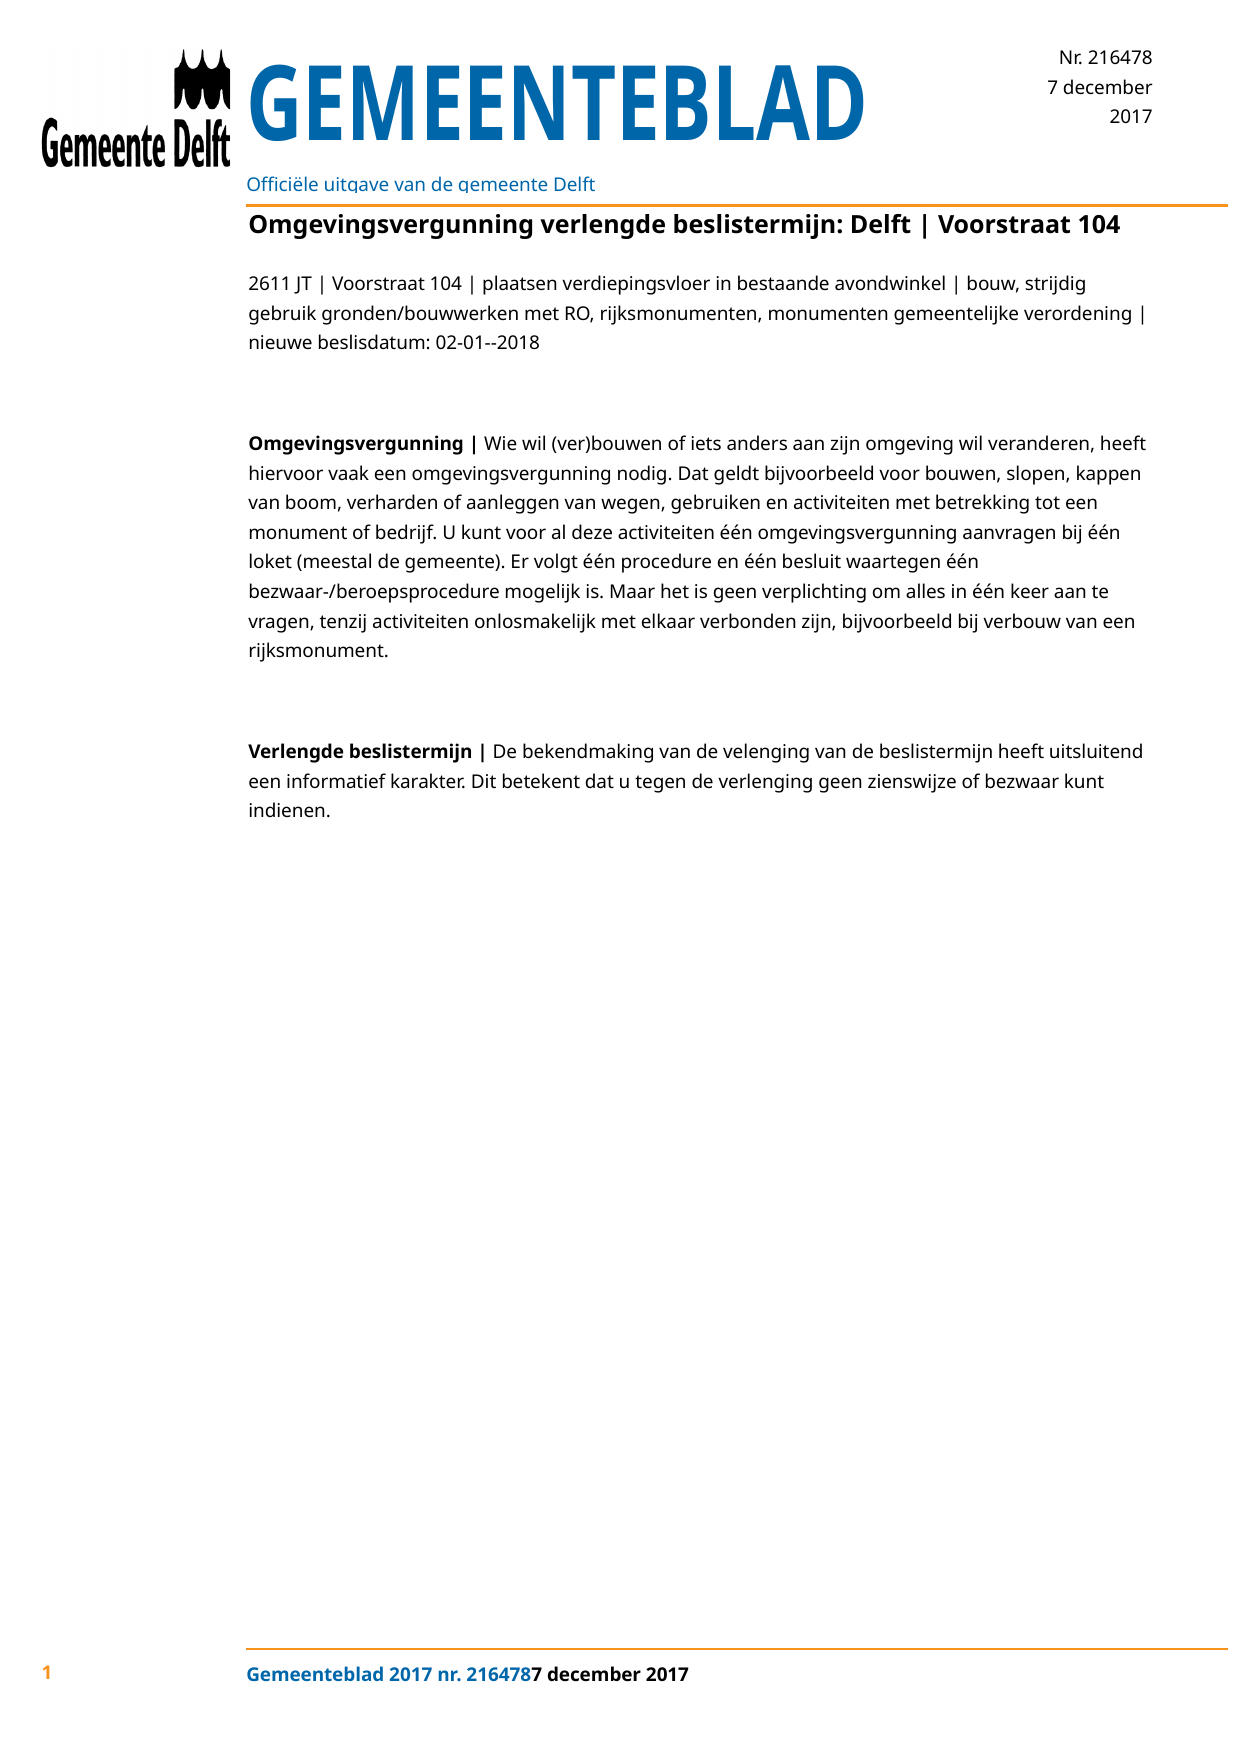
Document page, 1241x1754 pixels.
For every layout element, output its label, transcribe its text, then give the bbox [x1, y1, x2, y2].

text Omgevingsvergunning | Wie wil (ver)bouwen of iets anders aan zijn omgeving wil veranderen, heeft hiervoor vaak een omgevingsvergunning nodig. Dat geldt bijvoorbeeld voor bouwen, slopen, kappen van boom, verharden of aanleggen van wegen, gebruiken en activiteiten met betrekking tot een monument of bedrijf. U kunt voor al deze activiteiten één omgevingsvergunning aanvragen bij één loket (meestal de gemeente). Er volgt één procedure en één besluit waartegen één bezwaar-/beroepsprocedure mogelijk is. Maar het is geen verplichting om alles in één keer aan te vragen, tenzij activiteiten onlosmakelijk met elkaar verbonden zijn, bijvoorbeeld bij verbouw van een rijksmonument. [248, 430, 1152, 663]
text Verlengde beslistermijn | De bekendmaking van de velenging van de beslistermijn heeft uitsluitend een informatief karakter. Dit betekent dat u tegen de verlenging geen zienswijze of bezwaar kunt indienen. [248, 738, 1152, 823]
text 2611 JT | Voorstraat 104 | plaatsen verdiepingsvloer in bestaande avondwinkel | bouw, strijdig gebruik gronden/bouwwerken met RO, rijksmonumenten, monumenten gemeentelijke verordening | nieuwe beslisdatum: 02-01--2018 [248, 270, 1152, 355]
text Omgevingsvergunning verlengde beslistermijn: Delft | Voorstraat 104 [248, 207, 1152, 241]
picture [41, 47, 231, 172]
